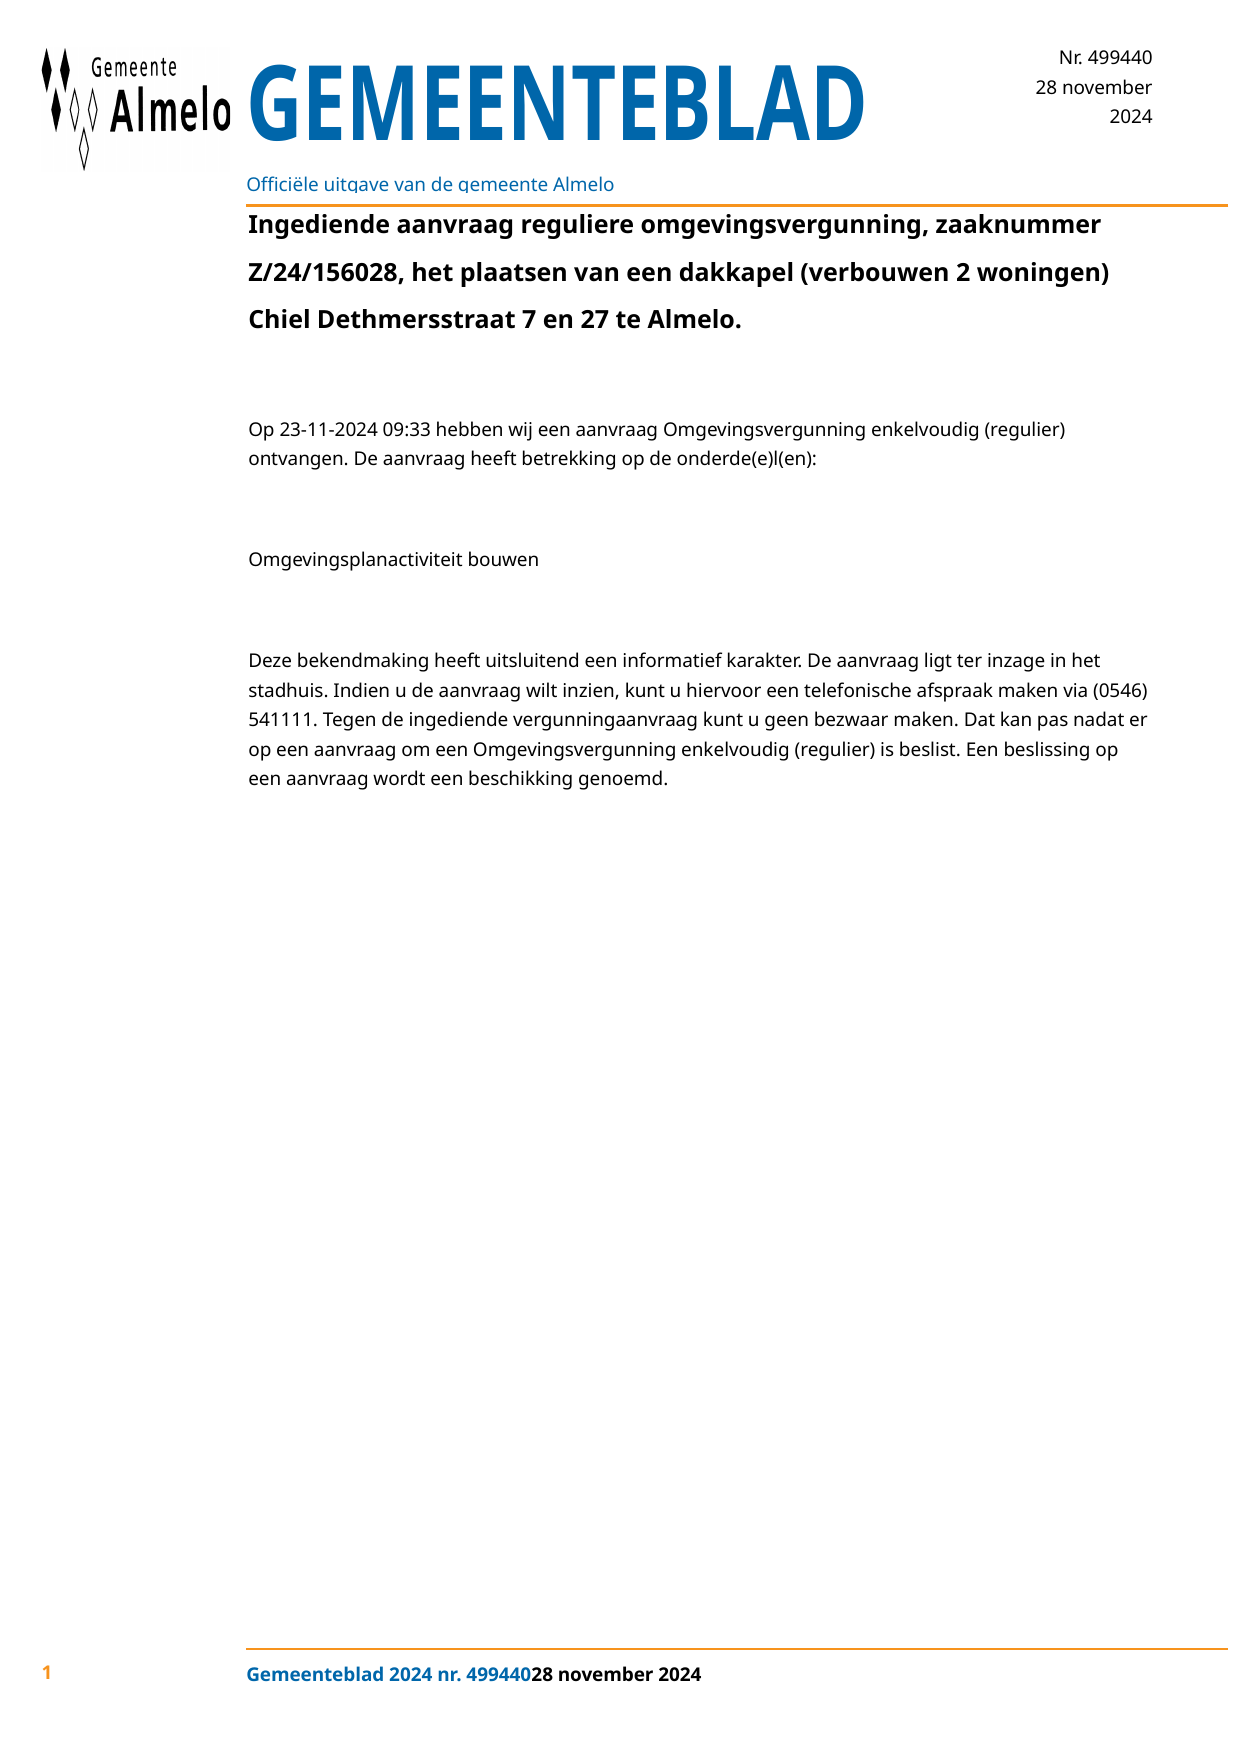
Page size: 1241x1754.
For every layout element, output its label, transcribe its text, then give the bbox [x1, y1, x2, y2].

text Omgevingsplanactiviteit bouwen [248, 546, 1152, 572]
text Deze bekendmaking heeft uitsluitend een informatief karakter. De aanvraag ligt ter inzage in het stadhuis. Indien u de aanvraag wilt inzien, kunt u hiervoor een telefonische afspraak maken via (0546) 541111. Tegen de ingediende vergunningaanvraag kunt u geen bezwaar maken. Dat kan pas nadat er op een aanvraag om een Omgevingsvergunning enkelvoudig (regulier) is beslist. Een beslissing op een aanvraag wordt een beschikking genoemd. [248, 647, 1152, 791]
text Ingediende aanvraag reguliere omgevingsvergunning, zaaknummer Z/24/156028, het plaatsen van een dakkapel (verbouwen 2 woningen) Chiel Dethmersstraat 7 en 27 te Almelo. [248, 207, 1152, 336]
picture [41, 47, 231, 172]
text Op 23-11-2024 09:33 hebben wij een aanvraag Omgevingsvergunning enkelvoudig (regulier) ontvangen. De aanvraag heeft betrekking op de onderde(e)l(en): [248, 416, 1152, 471]
